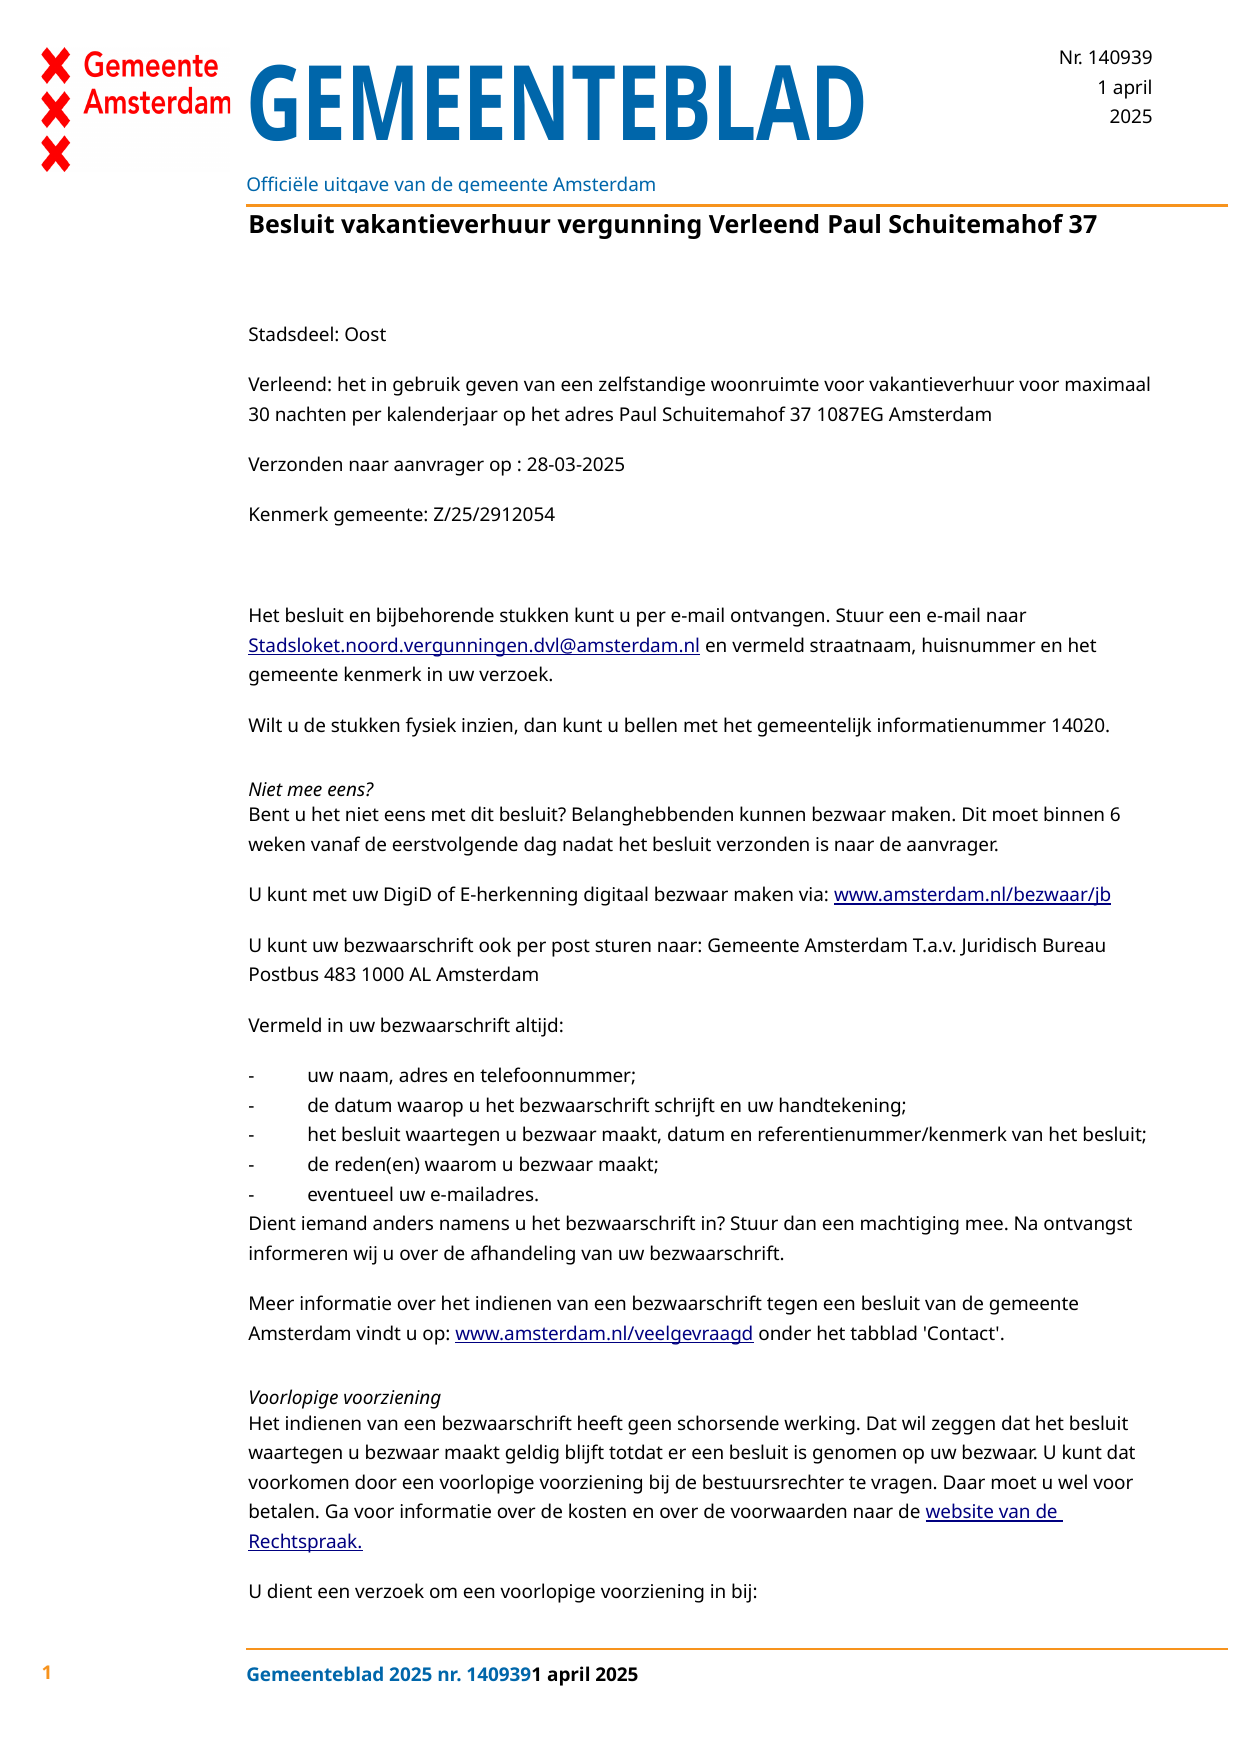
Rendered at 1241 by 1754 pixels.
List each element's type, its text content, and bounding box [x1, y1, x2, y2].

text Verzonden naar aanvrager op : 28-03-2025 [248, 451, 1152, 477]
list de reden(en) waarom u bezwaar maakt; [248, 1151, 1152, 1177]
list uw naam, adres en telefoonnummer; [248, 1062, 1152, 1088]
text Het besluit en bijbehorende stukken kunt u per e-mail ontvangen. Stuur een e-mail naar Stadsloket.noord.vergunningen.dvl@amsterdam.nl en vermeld straatnaam, huisnummer en het gemeente kenmerk in uw verzoek. [248, 602, 1152, 687]
text Meer informatie over het indienen van een bezwaarschrift tegen een besluit van de gemeente Amsterdam vindt u op: www.amsterdam.nl/veelgevraagd onder het tabblad 'Contact'. [248, 1290, 1152, 1346]
text Verleend: het in gebruik geven van een zelfstandige woonruimte voor vakantieverhuur voor maximaal 30 nachten per kalenderjaar op het adres Paul Schuitemahof 37 1087EG Amsterdam [248, 371, 1152, 426]
text U kunt uw bezwaarschrift ook per post sturen naar: Gemeente Amsterdam T.a.v. Juridisch Bureau Postbus 483 1000 AL Amsterdam [248, 932, 1152, 987]
list eventueel uw e-mailadres. [248, 1181, 1152, 1207]
text Wilt u de stukken fysiek inzien, dan kunt u bellen met het gemeentelijk informatienummer 14020. [248, 712, 1152, 738]
picture [41, 47, 231, 172]
text U kunt met uw DigiD of E-herkenning digitaal bezwaar maken via: www.amsterdam.nl/bezwaar/jb [248, 882, 1152, 907]
list de datum waarop u het bezwaarschrift schrijft en uw handtekening; [248, 1092, 1152, 1118]
text U dient een verzoek om een voorlopige voorziening in bij: [248, 1578, 1152, 1604]
list het besluit waartegen u bezwaar maakt, datum en referentienummer/kenmerk van het besluit; [248, 1122, 1152, 1147]
text Stadsdeel: Oost [248, 321, 1152, 346]
text Kenmerk gemeente: Z/25/2912054 [248, 502, 1152, 527]
text Vermeld in uw bezwaarschrift altijd: [248, 1012, 1152, 1038]
text Bent u het niet eens met dit besluit? Belanghebbenden kunnen bezwaar maken. Dit moet binnen 6 weken vanaf de eerstvolgende dag nadat het besluit verzonden is naar de aanvrager. [248, 802, 1152, 857]
text Besluit vakantieverhuur vergunning Verleend Paul Schuitemahof 37 [248, 207, 1152, 241]
text Het indienen van een bezwaarschrift heeft geen schorsende werking. Dat wil zeggen dat het besluit waartegen u bezwaar maakt geldig blijft totdat er een besluit is genomen op uw bezwaar. U kunt dat voorkomen door een voorlopige voorziening bij de bestuursrechter te vragen. Daar moet u wel voor betalen. Ga voor informatie over de kosten en over de voorwaarden naar de website van de Rechtspraak. [248, 1410, 1152, 1554]
text Dient iemand anders namens u het bezwaarschrift in? Stuur dan een machtiging mee. Na ontvangst informeren wij u over de afhandeling van uw bezwaarschrift. [248, 1210, 1152, 1266]
text Niet mee eens? [248, 776, 1152, 802]
text Voorlopige voorziening [248, 1384, 1152, 1410]
